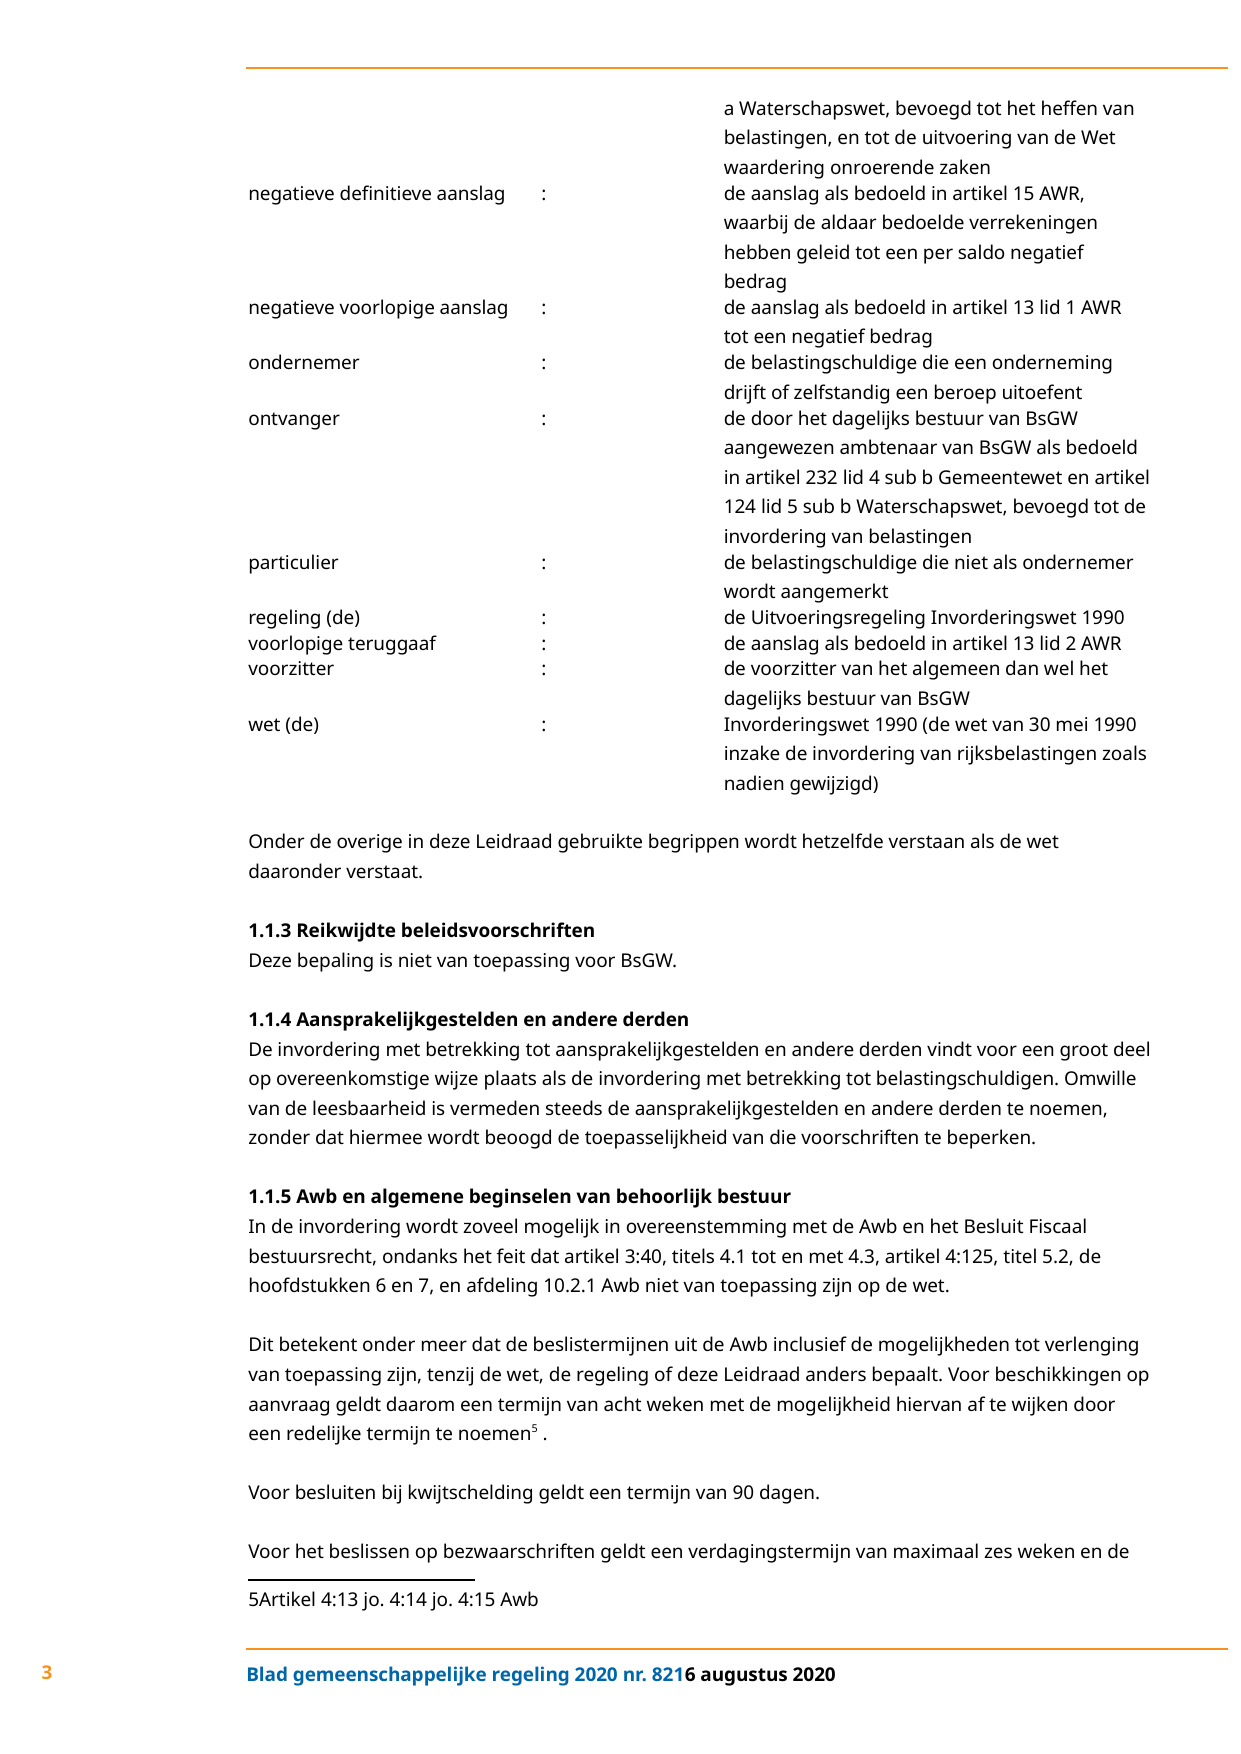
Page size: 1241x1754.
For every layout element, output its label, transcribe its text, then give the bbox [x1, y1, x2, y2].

table_cell Invorderingswet 1990 (de wet van 30 mei 1990 inzake de invordering van rijksbelastingen zoals nadien gewijzigd) [724, 711, 1152, 796]
table_cell : [541, 604, 723, 630]
table_cell voorzitter [248, 656, 541, 711]
table_cell de belastingschuldige die niet als ondernemer wordt aangemerkt [724, 549, 1152, 604]
table_cell ondernemer [248, 350, 541, 405]
table_cell : [541, 549, 723, 604]
table_cell de belastingschuldige die een onderneming drijft of zelfstandig een beroep uitoefent [724, 350, 1152, 405]
table_cell negatieve definitieve aanslag [248, 180, 541, 294]
text Deze bepaling is niet van toepassing voor BsGW. [248, 947, 1152, 973]
table_cell [248, 95, 541, 180]
table_cell voorlopige teruggaaf [248, 630, 541, 656]
table_cell : [541, 350, 723, 405]
text Artikel 4:13 jo. 4:14 jo. 4:15 Awb [248, 1586, 1152, 1612]
table_cell particulier [248, 549, 541, 604]
text 1.1.3 Reikwijdte beleidsvoorschriften [248, 917, 1152, 943]
table_cell [541, 95, 723, 180]
text Dit betekent onder meer dat de beslistermijnen uit de Awb inclusief de mogelijkheden tot verlenging van toepassing zijn, tenzij de wet, de regeling of deze Leidraad anders bepaalt. Voor beschikkingen op aanvraag geldt daarom een termijn van acht weken met de mogelijkheid hiervan af te wijken door een redelijke termijn te noemen . [248, 1332, 1152, 1446]
table_cell ontvanger [248, 405, 541, 549]
table_cell : [541, 656, 723, 711]
text De invordering met betrekking tot aansprakelijkgestelden en andere derden vindt voor een groot deel op overeenkomstige wijze plaats als de invordering met betrekking tot belastingschuldigen. Omwille van de leesbaarheid is vermeden steeds de aansprakelijkgestelden en andere derden te noemen, zonder dat hiermee wordt beoogd de toepasselijkheid van die voorschriften te beperken. [248, 1036, 1152, 1150]
text Voor het beslissen op bezwaarschriften geldt een verdagingstermijn van maximaal zes weken en de [248, 1539, 1152, 1564]
table_cell : [541, 180, 723, 294]
table_cell de aanslag als bedoeld in artikel 15 AWR, waarbij de aldaar bedoelde verrekeningen hebben geleid tot een per saldo negatief bedrag [724, 180, 1152, 294]
table_cell a Waterschapswet, bevoegd tot het heffen van belastingen, en tot de uitvoering van de Wet waardering onroerende zaken [724, 95, 1152, 180]
table_cell de aanslag als bedoeld in artikel 13 lid 1 AWR tot een negatief bedrag [724, 294, 1152, 349]
table_cell regeling (de) [248, 604, 541, 630]
table_cell wet (de) [248, 711, 541, 796]
table_cell de aanslag als bedoeld in artikel 13 lid 2 AWR [724, 630, 1152, 656]
text 1.1.5 Awb en algemene beginselen van behoorlijk bestuur [248, 1184, 1152, 1209]
text Voor besluiten bij kwijtschelding geldt een termijn van 90 dagen. [248, 1479, 1152, 1505]
table_cell : [541, 711, 723, 796]
table_cell : [541, 294, 723, 349]
table_cell : [541, 405, 723, 549]
table_cell de Uitvoeringsregeling Invorderingswet 1990 [724, 604, 1152, 630]
text In de invordering wordt zoveel mogelijk in overeenstemming met de Awb en het Besluit Fiscaal bestuursrecht, ondanks het feit dat artikel 3:40, titels 4.1 tot en met 4.3, artikel 4:125, titel 5.2, de hoofdstukken 6 en 7, en afdeling 10.2.1 Awb niet van toepassing zijn op de wet. [248, 1213, 1152, 1298]
text 1.1.4 Aansprakelijkgestelden en andere derden [248, 1006, 1152, 1032]
table_cell de door het dagelijks bestuur van BsGW aangewezen ambtenaar van BsGW als bedoeld in artikel 232 lid 4 sub b Gemeentewet en artikel 124 lid 5 sub b Waterschapswet, bevoegd tot de invordering van belastingen [724, 405, 1152, 549]
picture [41, 47, 231, 172]
table_cell de voorzitter van het algemeen dan wel het dagelijks bestuur van BsGW [724, 656, 1152, 711]
table_cell : [541, 630, 723, 656]
table_cell negatieve voorlopige aanslag [248, 294, 541, 349]
text Onder de overige in deze Leidraad gebruikte begrippen wordt hetzelfde verstaan als de wet daaronder verstaat. [248, 829, 1152, 884]
